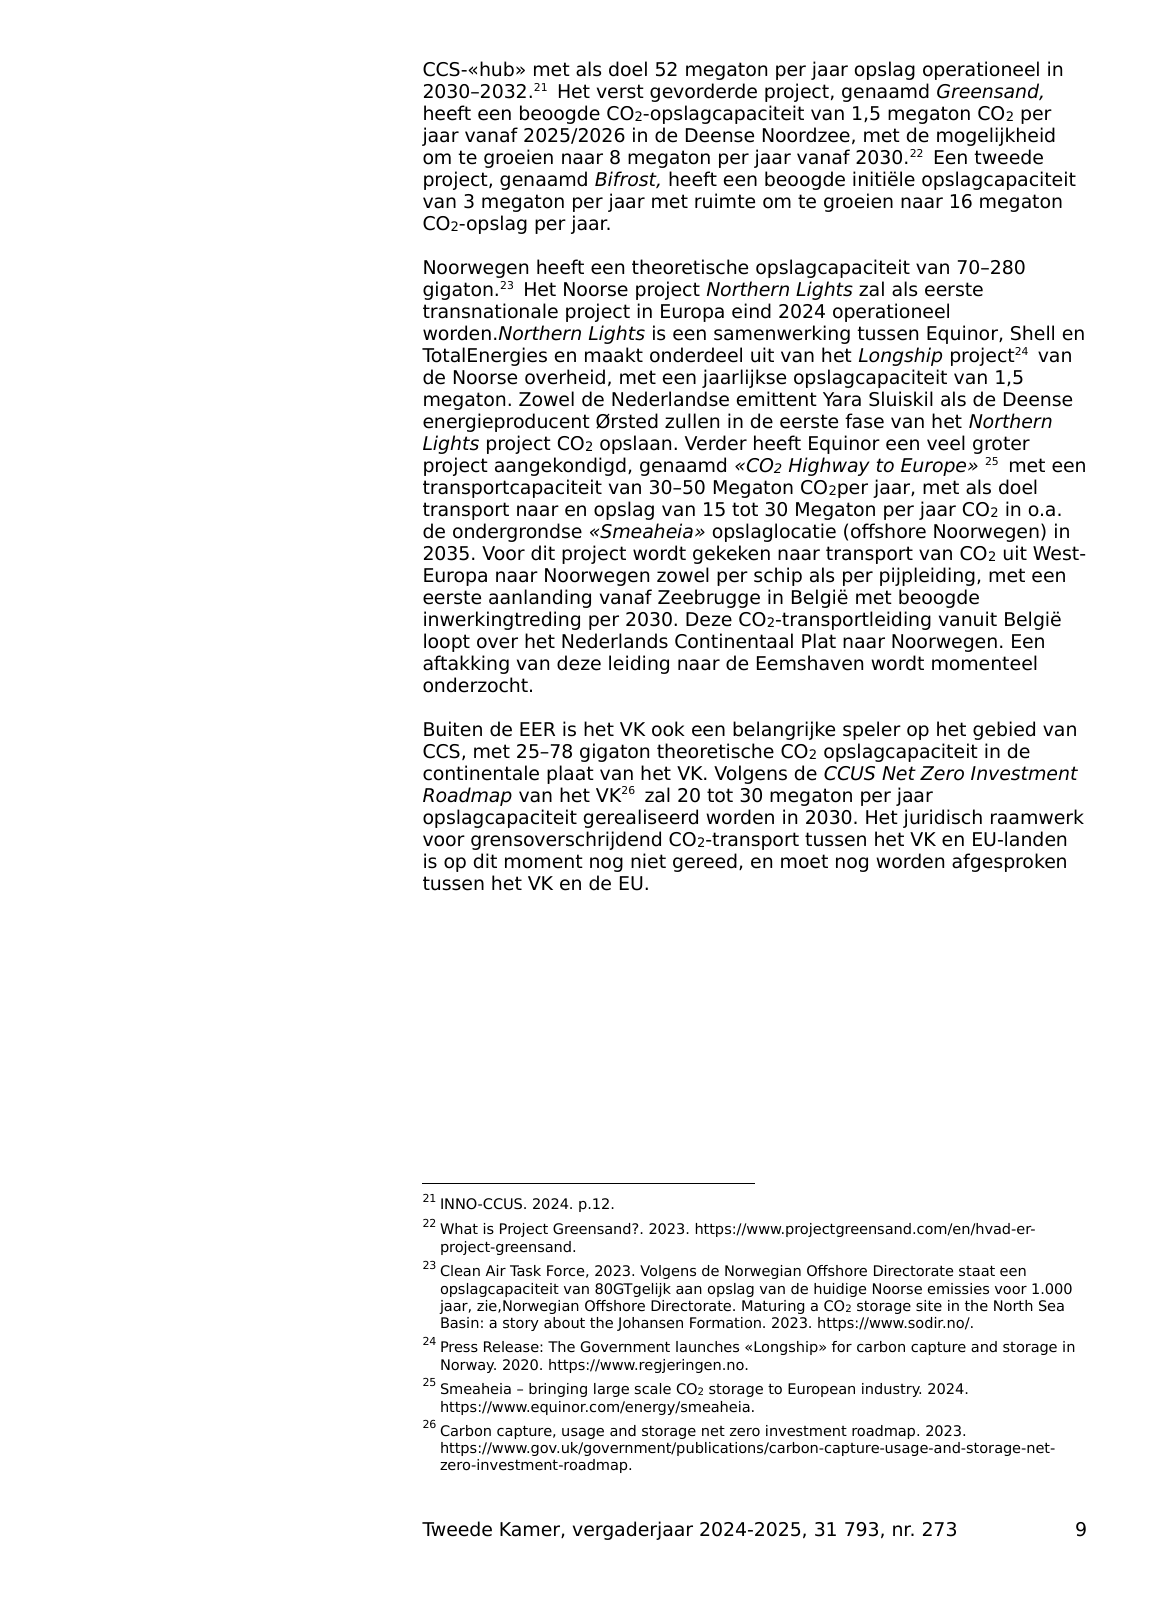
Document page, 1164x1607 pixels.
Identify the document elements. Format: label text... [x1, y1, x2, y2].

text Clean Air Task Force, 2023. Volgens de Norwegian Offshore Directorate staat een opslagcapaciteit van 80GTgelijk aan opslag van de huidige Noorse emissies voor 1.000 jaar, zie,Norwegian Offshore Directorate. Maturing a CO2 storage site in the North Sea Basin: a story about the Johansen Formation. 2023. https://www.sodir.no/. [422, 1259, 1087, 1332]
text CCS-«hub» met als doel 52 megaton per jaar opslag operationeel in 2030–2032. Het verst gevorderde project, genaamd Greensand, heeft een beoogde CO2-opslagcapaciteit van 1,5 megaton CO2 per jaar vanaf 2025/2026 in de Deense Noordzee, met de mogelijkheid om te groeien naar 8 megaton per jaar vanaf 2030. Een tweede project, genaamd Bifrost, heeft een beoogde initiële opslagcapaciteit van 3 megaton per jaar met ruimte om te groeien naar 16 megaton CO2-opslag per jaar. [422, 59, 1087, 235]
text What is Project Greensand?. 2023. https://www.projectgreensand.com/en/hvad-er-project-greensand. [422, 1217, 1087, 1256]
text Carbon capture, usage and storage net zero investment roadmap. 2023. https://www.gov.uk/government/publications/carbon-capture-usage-and-storage-net-zero-investment-roadmap. [422, 1418, 1087, 1474]
text Noorwegen heeft een theoretische opslagcapaciteit van 70–280 gigaton. Het Noorse project Northern Lights zal als eerste transnationale project in Europa eind 2024 operationeel worden.Northern Lights is een samenwerking tussen Equinor, Shell en TotalEnergies en maakt onderdeel uit van het Longship project van de Noorse overheid, met een jaarlijkse opslagcapaciteit van 1,5 megaton. Zowel de Nederlandse emittent Yara Sluiskil als de Deense energieproducent Ørsted zullen in de eerste fase van het Northern Lights project CO2 opslaan. Verder heeft Equinor een veel groter project aangekondigd, genaamd «CO2 Highway to Europe» met een transportcapaciteit van 30–50 Megaton CO2per jaar, met als doel transport naar en opslag van 15 tot 30 Megaton per jaar CO2 in o.a. de ondergrondse «Smeaheia» opslaglocatie (offshore Noorwegen) in 2035. Voor dit project wordt gekeken naar transport van CO2 uit West-Europa naar Noorwegen zowel per schip als per pijpleiding, met een eerste aanlanding vanaf Zeebrugge in België met beoogde inwerkingtreding per 2030. Deze CO2-transportleiding vanuit België loopt over het Nederlands Continentaal Plat naar Noorwegen. Een aftakking van deze leiding naar de Eemshaven wordt momenteel onderzocht. [422, 257, 1087, 697]
text Buiten de EER is het VK ook een belangrijke speler op het gebied van CCS, met 25–78 gigaton theoretische CO2 opslagcapaciteit in de continentale plaat van het VK. Volgens de CCUS Net Zero Investment Roadmap van het VK zal 20 tot 30 megaton per jaar opslagcapaciteit gerealiseerd worden in 2030. Het juridisch raamwerk voor grensoverschrijdend CO2-transport tussen het VK en EU-landen is op dit moment nog niet gereed, en moet nog worden afgesproken tussen het VK en de EU. [422, 719, 1087, 895]
text INNO-CCUS. 2024. p.12. [422, 1192, 1087, 1214]
text Smeaheia – bringing large scale CO2 storage to European industry. 2024. https://www.equinor.com/energy/smeaheia. [422, 1377, 1087, 1416]
text Press Release: The Government launches «Longship» for carbon capture and storage in Norway. 2020. https://www.regjeringen.no. [422, 1335, 1087, 1374]
